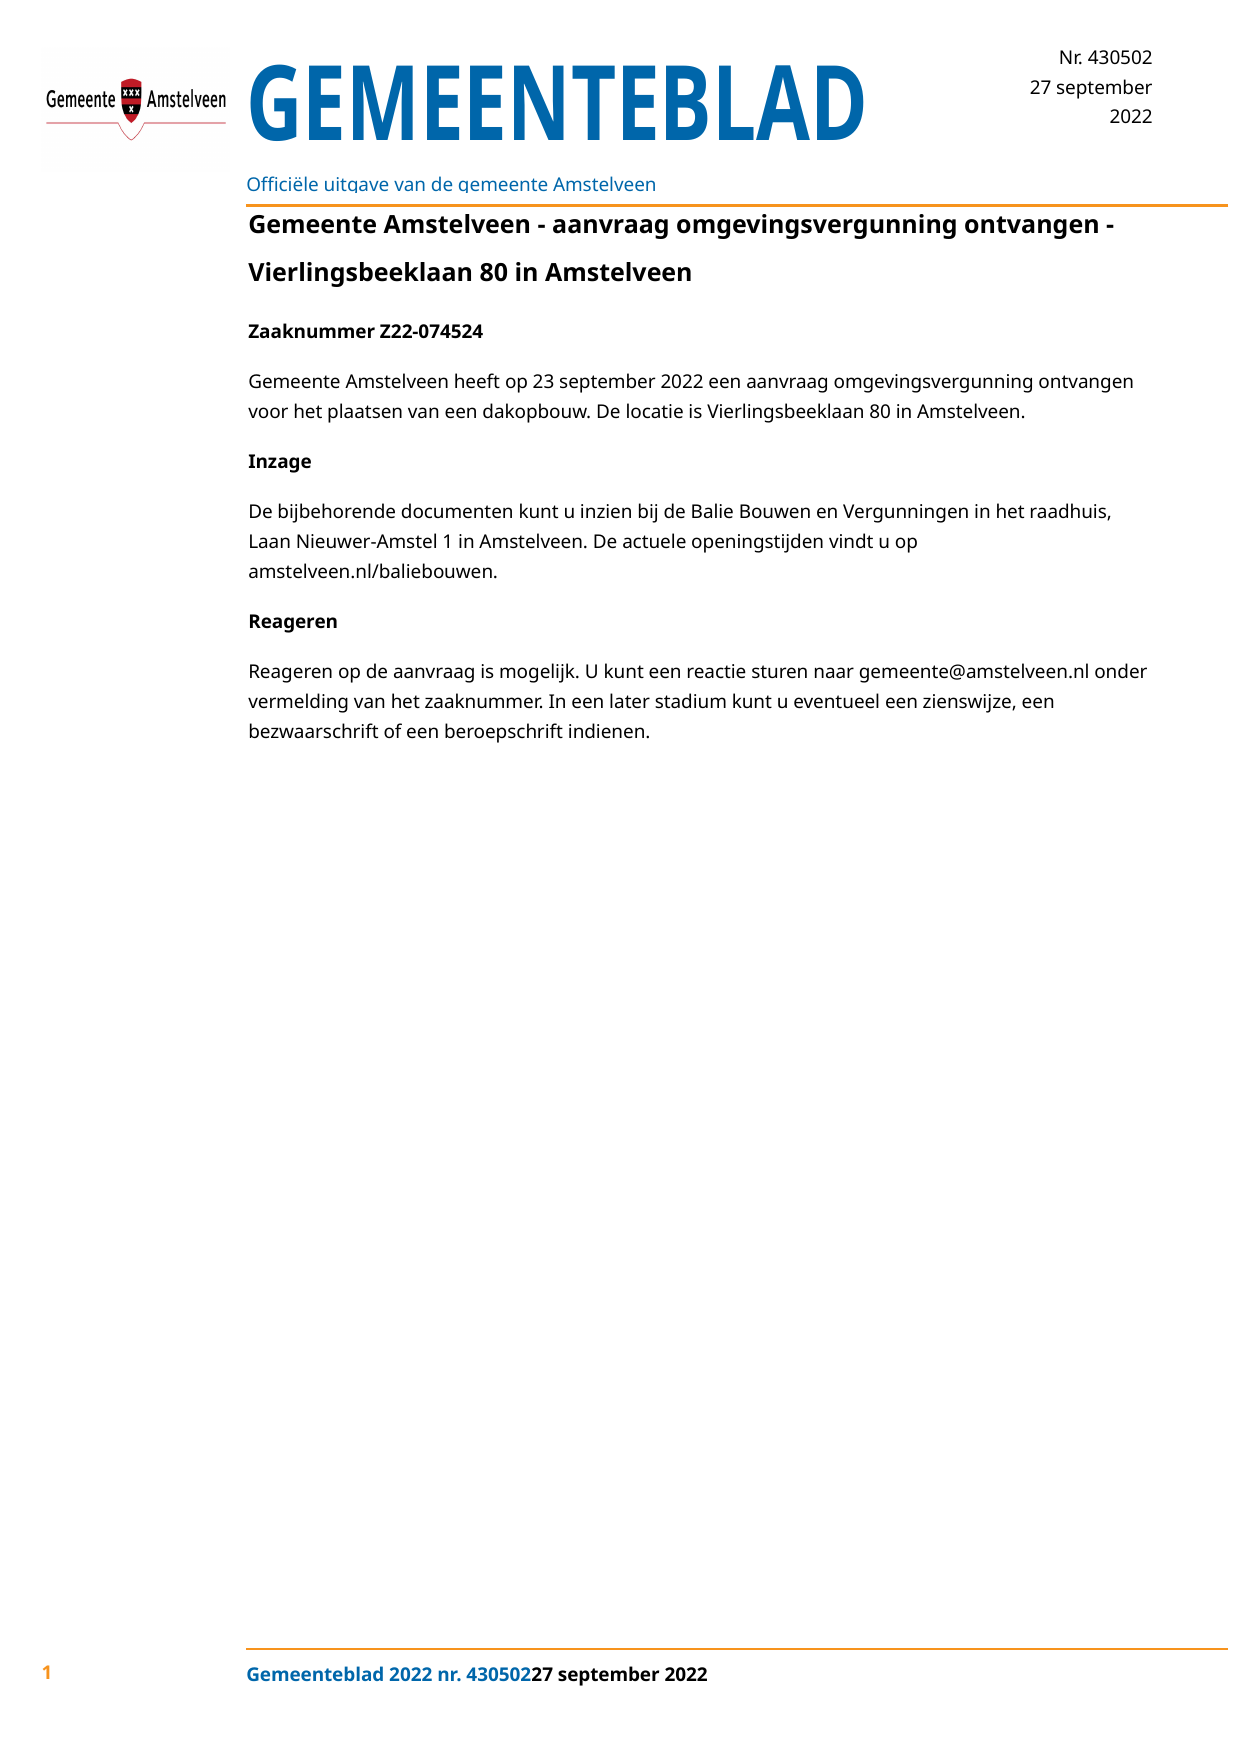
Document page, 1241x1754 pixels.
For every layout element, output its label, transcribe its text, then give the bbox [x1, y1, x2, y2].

text Reageren [248, 608, 1152, 634]
picture [41, 47, 231, 172]
text Gemeente Amstelveen - aanvraag omgevingsvergunning ontvangen - Vierlingsbeeklaan 80 in Amstelveen [248, 207, 1152, 288]
text Reageren op de aanvraag is mogelijk. U kunt een reactie sturen naar gemeente@amstelveen.nl onder vermelding van het zaaknummer. In een later stadium kunt u eventueel een zienswijze, een bezwaarschrift of een beroepschrift indienen. [248, 659, 1152, 744]
text Zaaknummer Z22-074524 [248, 318, 1152, 344]
text De bijbehorende documenten kunt u inzien bij de Balie Bouwen en Vergunningen in het raadhuis, Laan Nieuwer-Amstel 1 in Amstelveen. De actuele openingstijden vindt u op amstelveen.nl/baliebouwen. [248, 499, 1152, 584]
text Gemeente Amstelveen heeft op 23 september 2022 een aanvraag omgevingsvergunning ontvangen voor het plaatsen van een dakopbouw. De locatie is Vierlingsbeeklaan 80 in Amstelveen. [248, 368, 1152, 424]
text Inzage [248, 448, 1152, 474]
